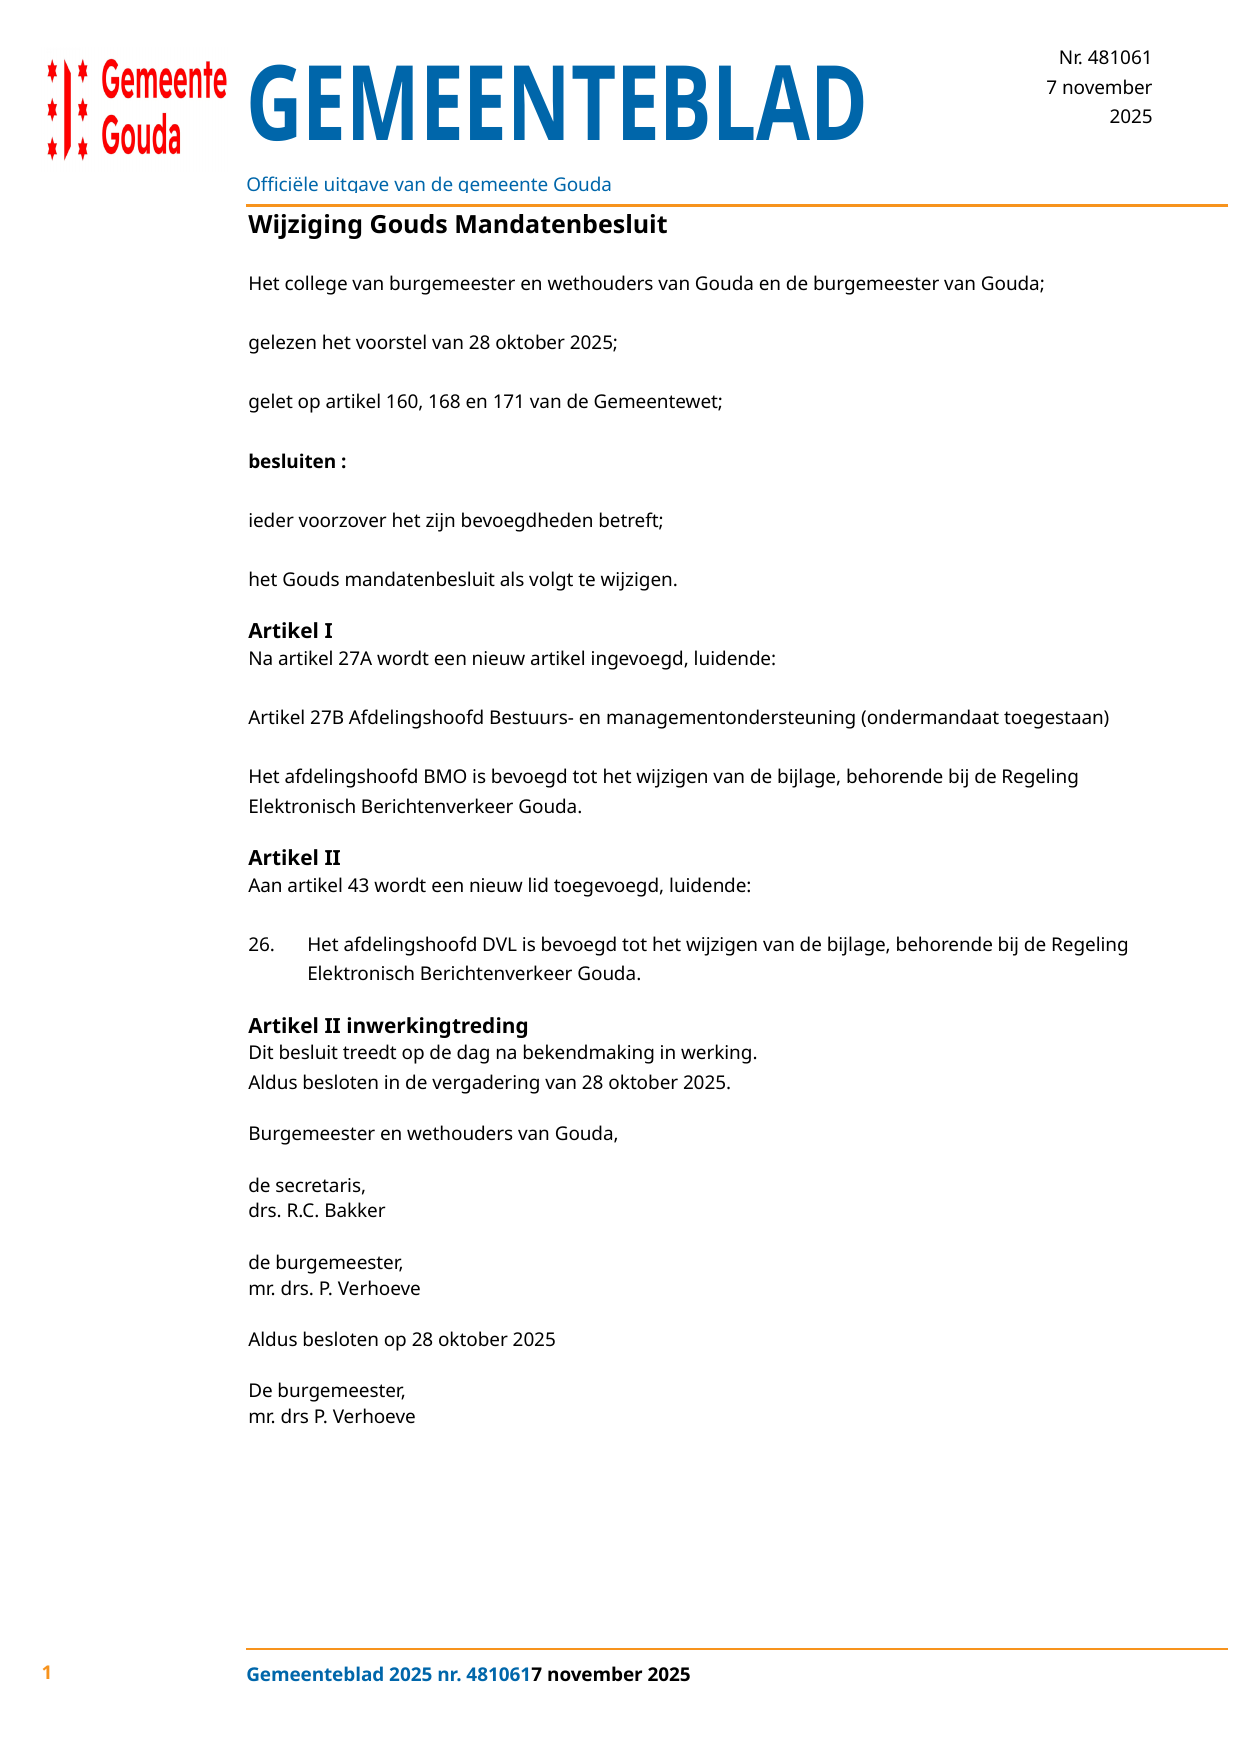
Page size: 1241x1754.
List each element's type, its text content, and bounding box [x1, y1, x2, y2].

text Elektronisch Berichtenverkeer Gouda. [248, 793, 1152, 819]
text De burgemeester, [248, 1378, 1152, 1403]
text de secretaris, [248, 1172, 1152, 1198]
text Aldus besloten op 28 oktober 2025 [248, 1326, 1152, 1352]
picture [41, 47, 231, 172]
text Artikel II [248, 843, 1152, 872]
text Artikel I [248, 617, 1152, 645]
text mr. drs P. Verhoeve [248, 1403, 1152, 1429]
text Aldus besloten in de vergadering van 28 oktober 2025. [248, 1069, 1152, 1095]
text Het afdelingshoofd BMO is bevoegd tot het wijzigen van de bijlage, behorende bij de Regeling [248, 763, 1152, 789]
text gelezen het voorstel van 28 oktober 2025; [248, 329, 1152, 355]
text drs. R.C. Bakker [248, 1198, 1152, 1223]
text besluiten : [248, 448, 1152, 473]
text Wijziging Gouds Mandatenbesluit [248, 207, 1152, 241]
text het Gouds mandatenbesluit als volgt te wijzigen. [248, 566, 1152, 592]
text Aan artikel 43 wordt een nieuw lid toegevoegd, luidende: [248, 872, 1152, 897]
text Artikel II inwerkingtreding [248, 1011, 1152, 1039]
text Dit besluit treedt op de dag na bekendmaking in werking. [248, 1039, 1152, 1065]
text gelet op artikel 160, 168 en 171 van de Gemeentewet; [248, 389, 1152, 414]
text Het college van burgemeester en wethouders van Gouda en de burgemeester van Gouda; [248, 270, 1152, 296]
text Artikel 27B Afdelingshoofd Bestuurs- en managementondersteuning (ondermandaat toegestaan) [248, 704, 1152, 730]
text Na artikel 27A wordt een nieuw artikel ingevoegd, luidende: [248, 645, 1152, 671]
text ieder voorzover het zijn bevoegdheden betreft; [248, 507, 1152, 533]
text de burgemeester, [248, 1249, 1152, 1275]
text Burgemeester en wethouders van Gouda, [248, 1120, 1152, 1146]
text mr. drs. P. Verhoeve [248, 1275, 1152, 1301]
list Het afdelingshoofd DVL is bevoegd tot het wijzigen van de bijlage, behorende bij de Regeling Elektronisch Berichtenverkeer Gouda. [248, 931, 1152, 986]
